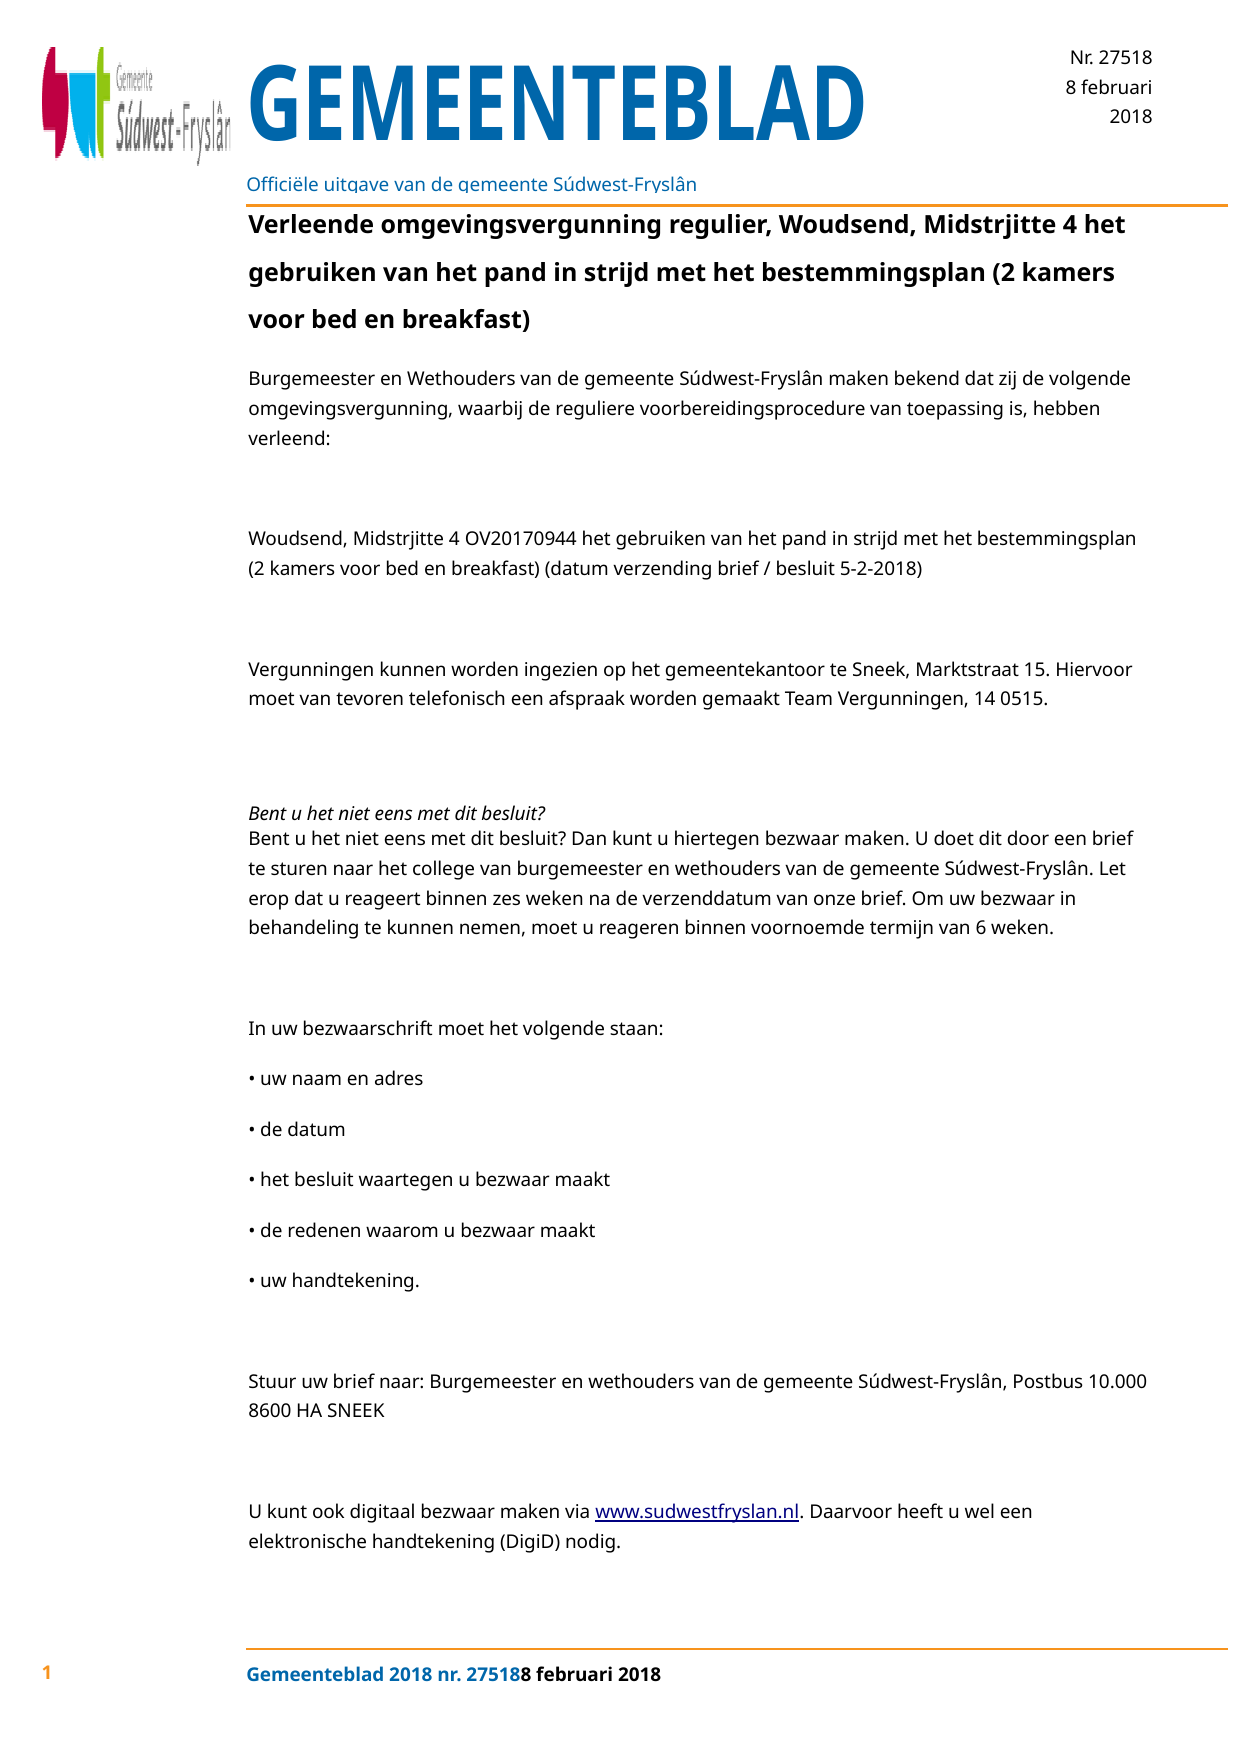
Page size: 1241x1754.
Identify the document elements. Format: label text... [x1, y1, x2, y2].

text • de redenen waarom u bezwaar maakt [248, 1217, 1152, 1243]
text • het besluit waartegen u bezwaar maakt [248, 1166, 1152, 1192]
text Bent u het niet eens met dit besluit? [248, 800, 1152, 826]
text U kunt ook digitaal bezwaar maken via www.sudwestfryslan.nl. Daarvoor heeft u wel een elektronische handtekening (DigiD) nodig. [248, 1498, 1152, 1554]
text • uw naam en adres [248, 1066, 1152, 1091]
text Verleende omgevingsvergunning regulier, Woudsend, Midstrjitte 4 het gebruiken van het pand in strijd met het bestemmingsplan (2 kamers voor bed en breakfast) [248, 207, 1152, 336]
text • de datum [248, 1116, 1152, 1142]
text Vergunningen kunnen worden ingezien op het gemeentekantoor te Sneek, Marktstraat 15. Hiervoor moet van tevoren telefonisch een afspraak worden gemaakt Team Vergunningen, 14 0515. [248, 656, 1152, 711]
text In uw bezwaarschrift moet het volgende staan: [248, 1015, 1152, 1041]
text • uw handtekening. [248, 1267, 1152, 1293]
picture [41, 47, 231, 172]
text Bent u het niet eens met dit besluit? Dan kunt u hiertegen bezwaar maken. U doet dit door een brief te sturen naar het college van burgemeester en wethouders van de gemeente Súdwest-Fryslân. Let erop dat u reageert binnen zes weken na de verzenddatum van onze brief. Om uw bezwaar in behandeling te kunnen nemen, moet u reageren binnen voornoemde termijn van 6 weken. [248, 826, 1152, 940]
text Stuur uw brief naar: Burgemeester en wethouders van de gemeente Súdwest-Fryslân, Postbus 10.000 8600 HA SNEEK [248, 1368, 1152, 1423]
text Burgemeester en Wethouders van de gemeente Súdwest-Fryslân maken bekend dat zij de volgende omgevingsvergunning, waarbij de reguliere voorbereidingsprocedure van toepassing is, hebben verleend: [248, 366, 1152, 450]
text Woudsend, Midstrjitte 4 OV20170944 het gebruiken van het pand in strijd met het bestemmingsplan (2 kamers voor bed en breakfast) (datum verzending brief / besluit 5-2-2018) [248, 526, 1152, 581]
